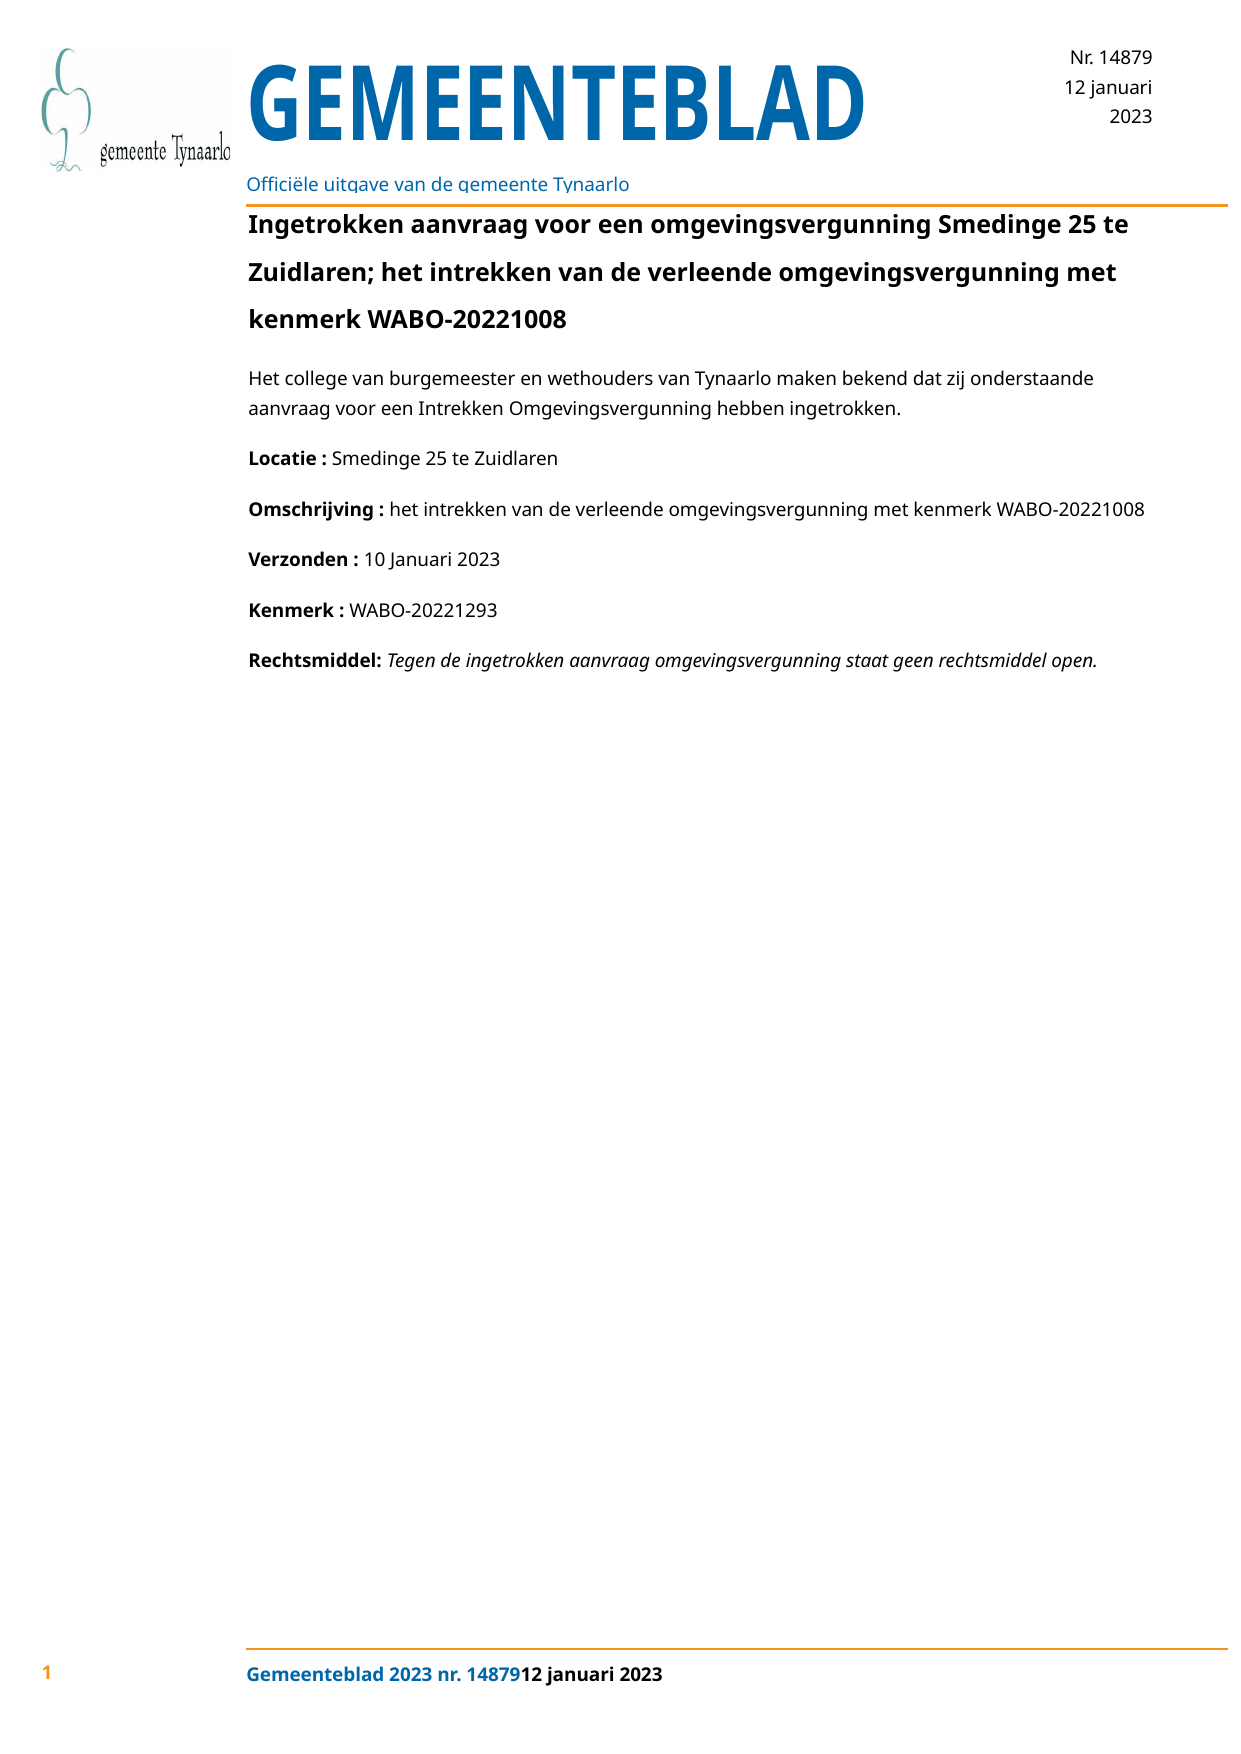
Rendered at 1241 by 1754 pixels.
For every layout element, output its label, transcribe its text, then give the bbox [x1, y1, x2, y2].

text Locatie : Smedinge 25 te Zuidlaren [248, 446, 1152, 471]
text Rechtsmiddel: Tegen de ingetrokken aanvraag omgevingsvergunning staat geen rechtsmiddel open. [248, 647, 1152, 673]
text Ingetrokken aanvraag voor een omgevingsvergunning Smedinge 25 te Zuidlaren; het intrekken van de verleende omgevingsvergunning met kenmerk WABO-20221008 [248, 207, 1152, 336]
picture [41, 47, 231, 172]
text Kenmerk : WABO-20221293 [248, 597, 1152, 622]
text Het college van burgemeester en wethouders van Tynaarlo maken bekend dat zij onderstaande aanvraag voor een Intrekken Omgevingsvergunning hebben ingetrokken. [248, 366, 1152, 421]
text Verzonden : 10 Januari 2023 [248, 546, 1152, 572]
text Omschrijving : het intrekken van de verleende omgevingsvergunning met kenmerk WABO-20221008 [248, 496, 1152, 522]
